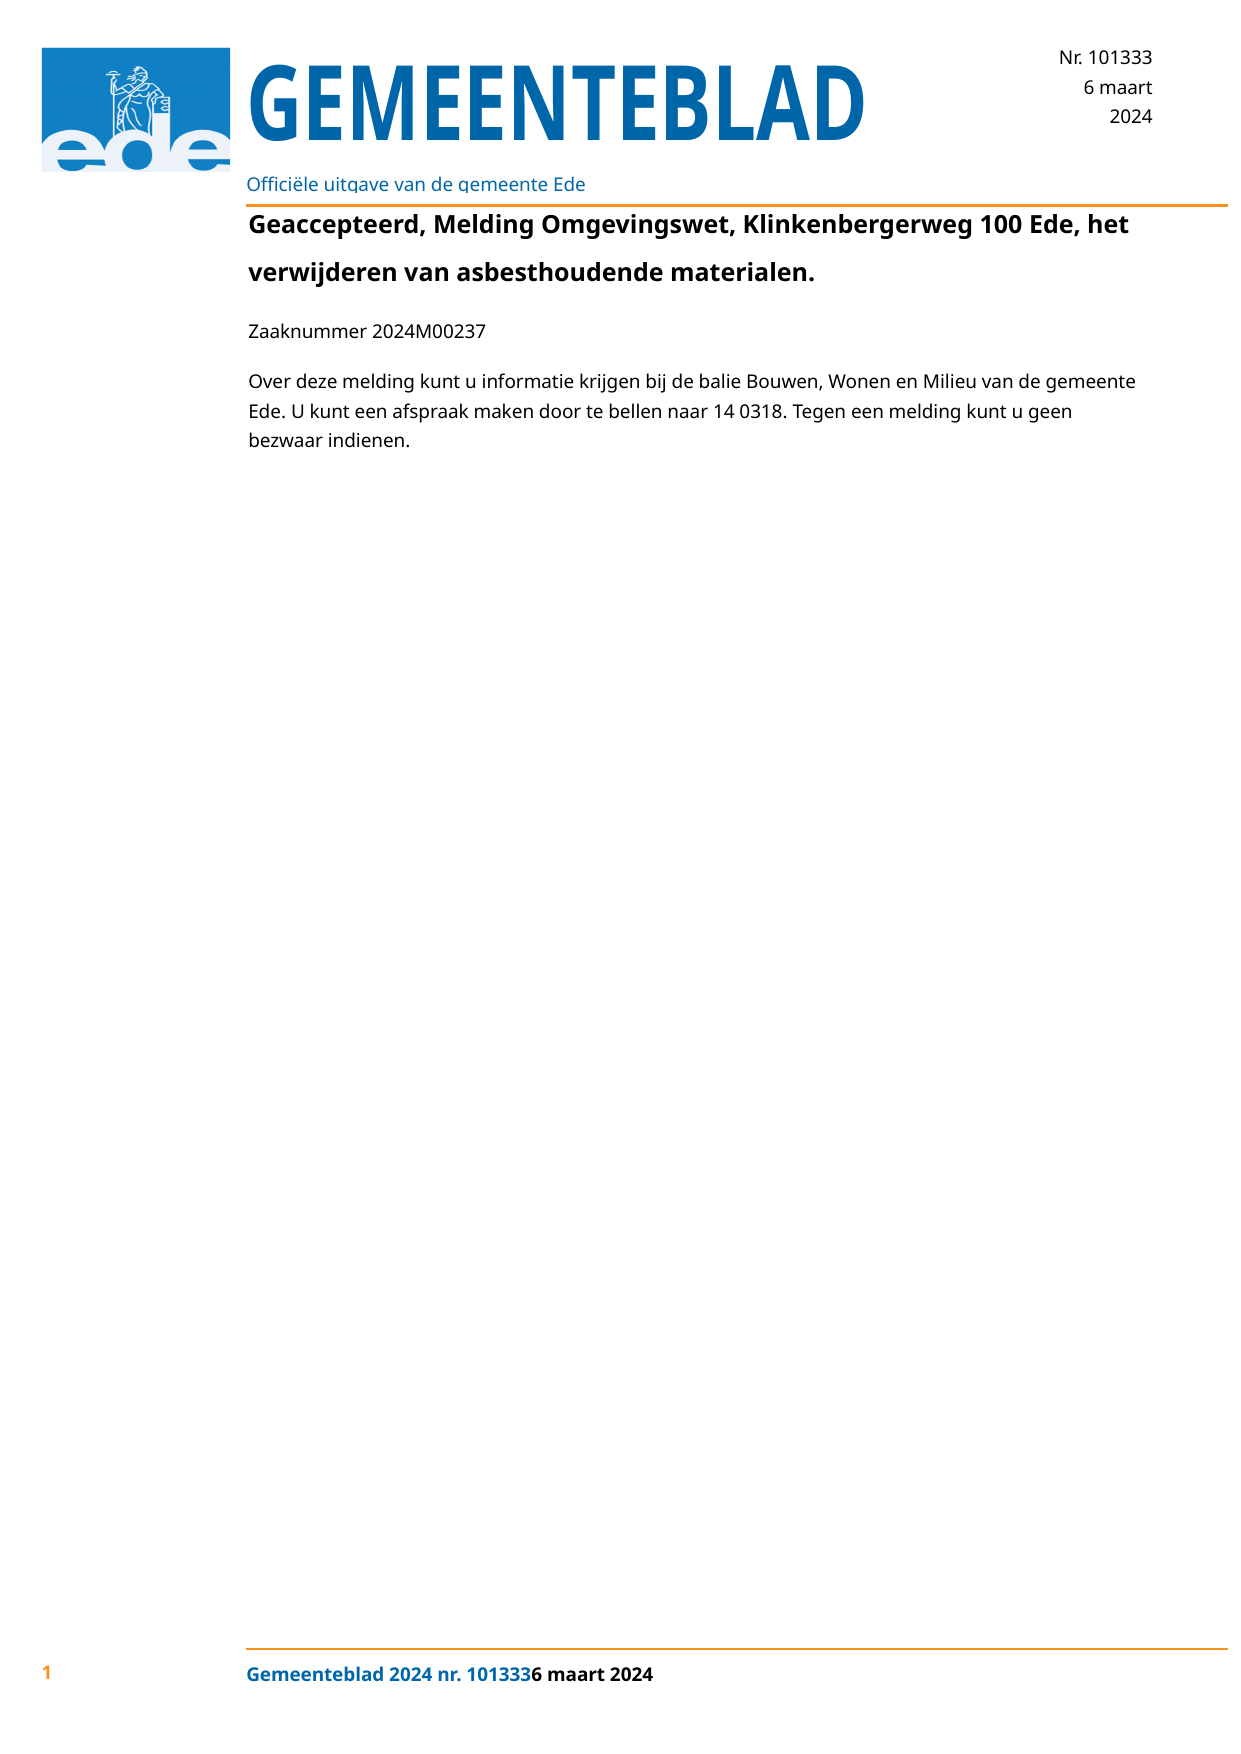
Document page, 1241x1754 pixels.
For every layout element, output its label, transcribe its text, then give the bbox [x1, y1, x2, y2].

text Over deze melding kunt u informatie krijgen bij de balie Bouwen, Wonen en Milieu van de gemeente Ede. U kunt een afspraak maken door te bellen naar 14 0318. Tegen een melding kunt u geen bezwaar indienen. [248, 368, 1152, 453]
picture [41, 47, 231, 172]
text Zaaknummer 2024M00237 [248, 318, 1152, 344]
text Geaccepteerd, Melding Omgevingswet, Klinkenbergerweg 100 Ede, het verwijderen van asbesthoudende materialen. [248, 207, 1152, 288]
